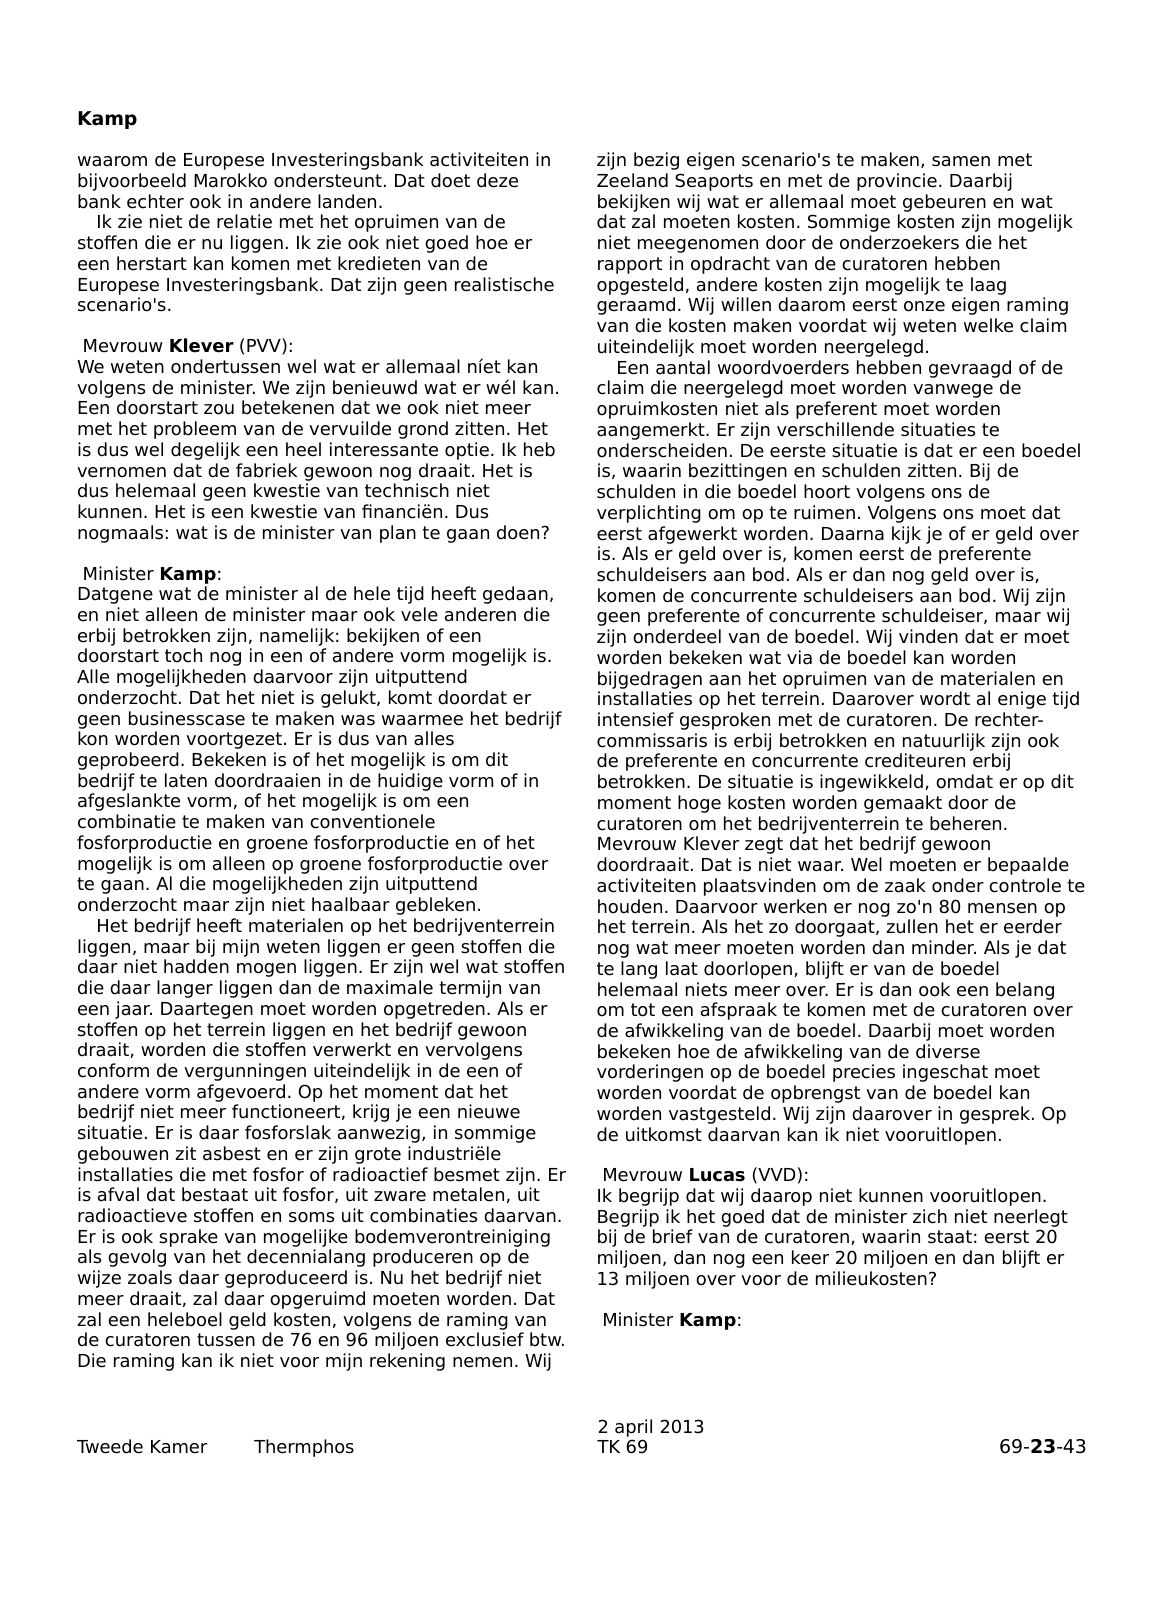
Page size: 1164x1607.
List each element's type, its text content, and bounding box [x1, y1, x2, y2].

text zijn bezig eigen scenario's te maken, samen met Zeeland Seaports en met de provincie. Daarbij bekijken wij wat er allemaal moet gebeuren en wat dat zal moeten kosten. Sommige kosten zijn mogelijk niet meegenomen door de onderzoekers die het rapport in opdracht van de curatoren hebben opgesteld, andere kosten zijn mogelijk te laag geraamd. Wij willen daarom eerst onze eigen raming van die kosten maken voordat wij weten welke claim uiteindelijk moet worden neergelegd. [596, 150, 1087, 357]
text Het bedrijf heeft materialen op het bedrijventerrein liggen, maar bij mijn weten liggen er geen stoffen die daar niet hadden mogen liggen. Er zijn wel wat stoffen die daar langer liggen dan de maximale termijn van een jaar. Daartegen moet worden opgetreden. Als er stoffen op het terrein liggen en het bedrijf gewoon draait, worden die stoffen verwerkt en vervolgens conform de vergunningen uiteindelijk in de een of andere vorm afgevoerd. Op het moment dat het bedrijf niet meer functioneert, krijg je een nieuwe situatie. Er is daar fosforslak aanwezig, in sommige gebouwen zit asbest en er zijn grote industriële installaties die met fosfor of radioactief besmet zijn. Er is afval dat bestaat uit fosfor, uit zware metalen, uit radioactieve stoffen en soms uit combinaties daarvan. Er is ook sprake van mogelijke bodemverontreiniging als gevolg van het decennialang produceren op de wijze zoals daar geproduceerd is. Nu het bedrijf niet meer draait, zal daar opgeruimd moeten worden. Dat zal een heleboel geld kosten, volgens de raming van de curatoren tussen de 76 en 96 miljoen exclusief btw. Die raming kan ik niet voor mijn rekening nemen. Wij [77, 916, 567, 1372]
text Ik zie niet de relatie met het opruimen van de stoffen die er nu liggen. Ik zie ook niet goed hoe er een herstart kan komen met kredieten van de Europese Investeringsbank. Dat zijn geen realistische scenario's. [77, 212, 567, 316]
text Ik begrijp dat wij daarop niet kunnen vooruitlopen. Begrijp ik het goed dat de minister zich niet neerlegt bij de brief van de curatoren, waarin staat: eerst 20 miljoen, dan nog een keer 20 miljoen en dan blijft er 13 miljoen over voor de milieukosten? [596, 1186, 1087, 1289]
text Mevrouw Klever (PVV): [77, 336, 567, 357]
text Minister Kamp: [596, 1309, 1087, 1330]
text Datgene wat de minister al de hele tijd heeft gedaan, en niet alleen de minister maar ook vele anderen die erbij betrokken zijn, namelijk: bekijken of een doorstart toch nog in een of andere vorm mogelijk is. Alle mogelijkheden daarvoor zijn uitputtend onderzocht. Dat het niet is gelukt, komt doordat er geen businesscase te maken was waarmee het bedrijf kon worden voortgezet. Er is dus van alles geprobeerd. Bekeken is of het mogelijk is om dit bedrijf te laten doordraaien in de huidige vorm of in afgeslankte vorm, of het mogelijk is om een combinatie te maken van conventionele fosforproductie en groene fosforproductie en of het mogelijk is om alleen op groene fosforproductie over te gaan. Al die mogelijkheden zijn uitputtend onderzocht maar zijn niet haalbaar gebleken. [77, 584, 567, 916]
text Mevrouw Lucas (VVD): [596, 1165, 1087, 1186]
text Een aantal woordvoerders hebben gevraagd of de claim die neergelegd moet worden vanwege de opruimkosten niet als preferent moet worden aangemerkt. Er zijn verschillende situaties te onderscheiden. De eerste situatie is dat er een boedel is, waarin bezittingen en schulden zitten. Bij de schulden in die boedel hoort volgens ons de verplichting om op te ruimen. Volgens ons moet dat eerst afgewerkt worden. Daarna kijk je of er geld over is. Als er geld over is, komen eerst de preferente schuldeisers aan bod. Als er dan nog geld over is, komen de concurrente schuldeisers aan bod. Wij zijn geen preferente of concurrente schuldeiser, maar wij zijn onderdeel van de boedel. Wij vinden dat er moet worden bekeken wat via de boedel kan worden bijgedragen aan het opruimen van de materialen en installaties op het terrein. Daarover wordt al enige tijd intensief gesproken met de curatoren. De rechter-commissaris is erbij betrokken en natuurlijk zijn ook de preferente en concurrente crediteuren erbij betrokken. De situatie is ingewikkeld, omdat er op dit moment hoge kosten worden gemaakt door de curatoren om het bedrijventerrein te beheren. Mevrouw Klever zegt dat het bedrijf gewoon doordraait. Dat is niet waar. Wel moeten er bepaalde activiteiten plaatsvinden om de zaak onder controle te houden. Daarvoor werken er nog zo'n 80 mensen op het terrein. Als het zo doorgaat, zullen het er eerder nog wat meer moeten worden dan minder. Als je dat te lang laat doorlopen, blijft er van de boedel helemaal niets meer over. Er is dan ook een belang om tot een afspraak te komen met de curatoren over de afwikkeling van de boedel. Daarbij moet worden bekeken hoe de afwikkeling van de diverse vorderingen op de boedel precies ingeschat moet worden voordat de opbrengst van de boedel kan worden vastgesteld. Wij zijn daarover in gesprek. Op de uitkomst daarvan kan ik niet vooruitlopen. [596, 357, 1087, 1145]
text Minister Kamp: [77, 563, 567, 584]
text waarom de Europese Investeringsbank activiteiten in bijvoorbeeld Marokko ondersteunt. Dat doet deze bank echter ook in andere landen. [77, 150, 567, 212]
text We weten ondertussen wel wat er allemaal níet kan volgens de minister. We zijn benieuwd wat er wél kan. Een doorstart zou betekenen dat we ook niet meer met het probleem van de vervuilde grond zitten. Het is dus wel degelijk een heel interessante optie. Ik heb vernomen dat de fabriek gewoon nog draait. Het is dus helemaal geen kwestie van technisch niet kunnen. Het is een kwestie van financiën. Dus nogmaals: wat is de minister van plan te gaan doen? [77, 357, 567, 543]
